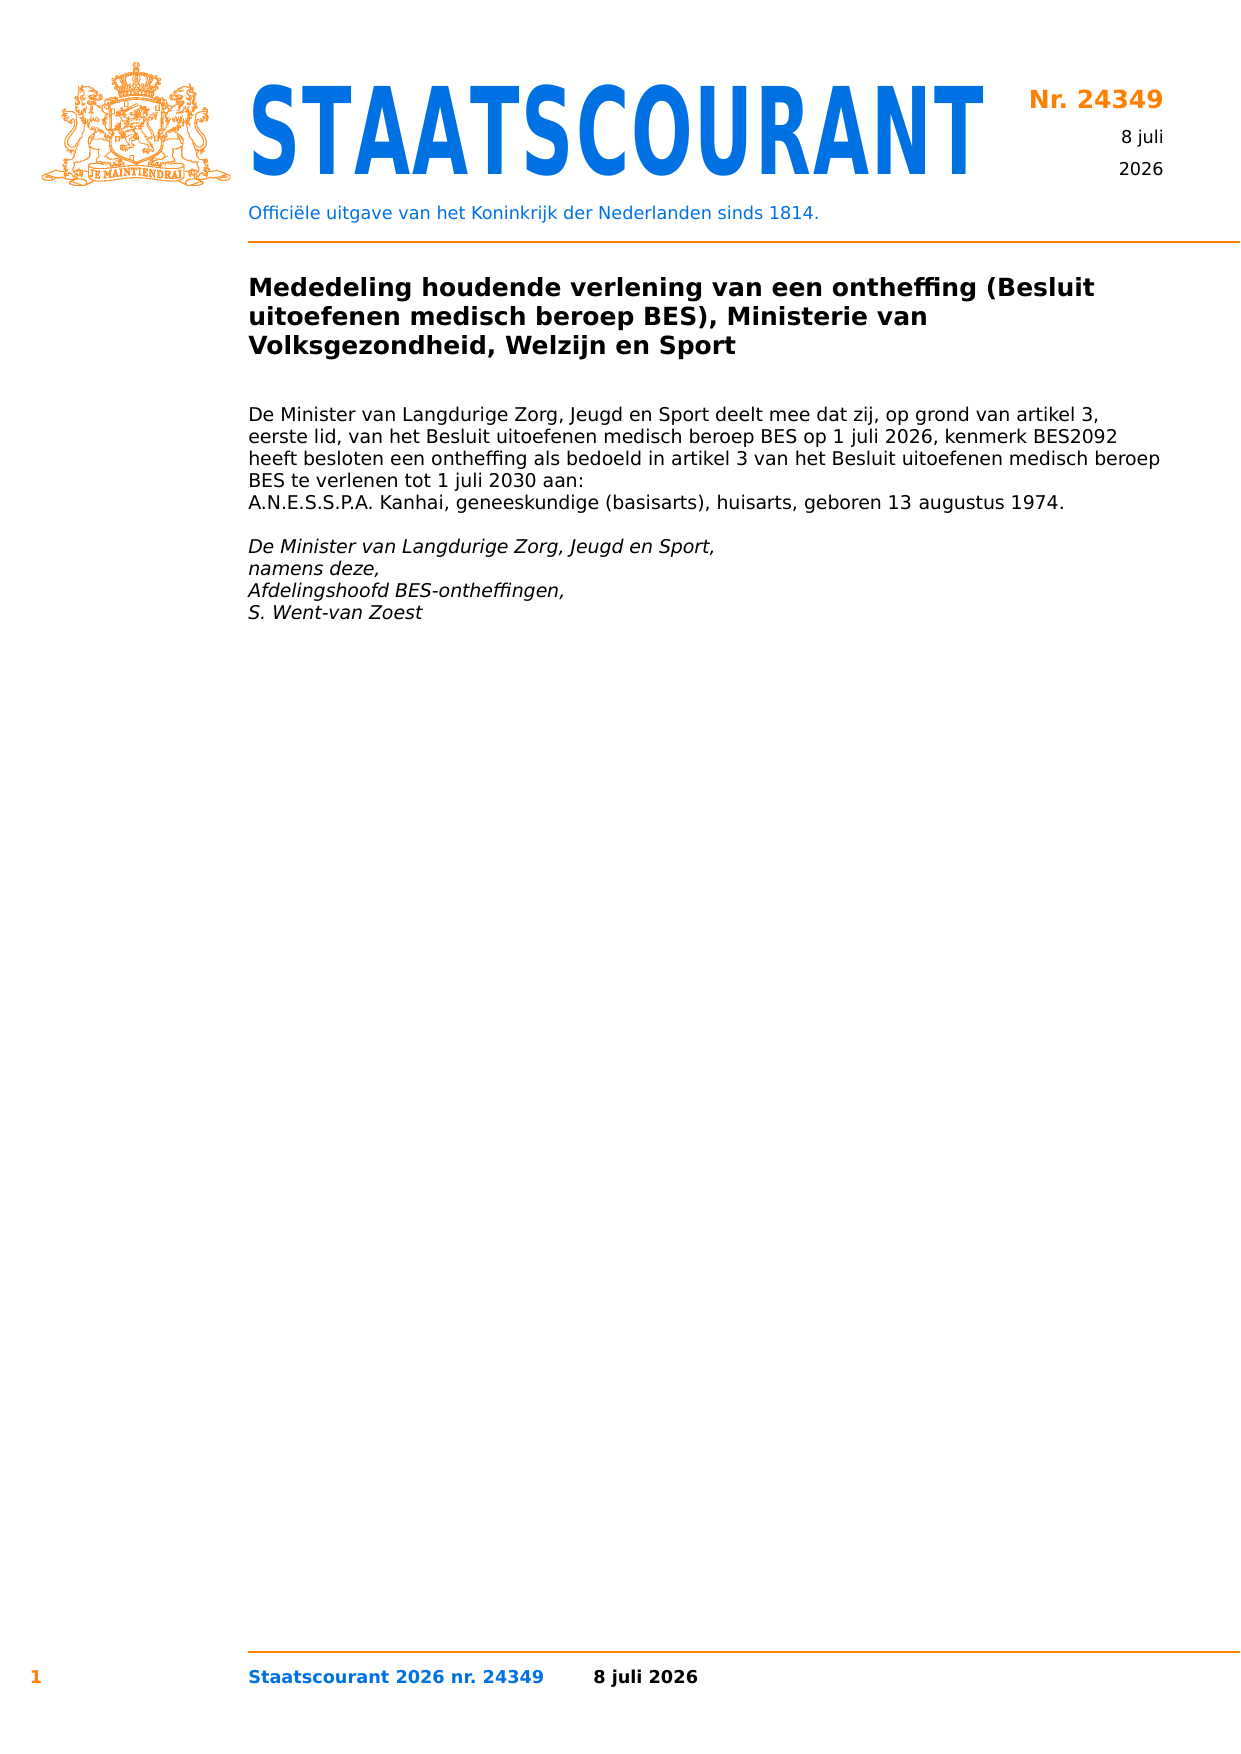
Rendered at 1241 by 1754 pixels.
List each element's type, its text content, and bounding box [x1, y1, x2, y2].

text De Minister van Langdurige Zorg, Jeugd en Sport, namens deze, Afdelingshoofd BES-ontheffingen, S. Went-van Zoest [248, 536, 1163, 624]
table_header Nr. 24349 [998, 62, 1240, 121]
table_header STAATSCOURANT [248, 62, 998, 203]
text A.N.E.S.S.P.A. Kanhai, geneeskundige (basisarts), huisarts, geboren 13 augustus 1974. [248, 492, 1163, 514]
table_cell Officiële uitgave van het Koninkrijk der Nederlanden sinds 1814. [248, 203, 1240, 241]
picture [41, 62, 231, 186]
table_cell 8 juli [998, 121, 1240, 153]
table_cell 2026 [998, 153, 1240, 203]
table_header [25, 62, 248, 241]
text De Minister van Langdurige Zorg, Jeugd en Sport deelt mee dat zij, op grond van artikel 3, eerste lid, van het Besluit uitoefenen medisch beroep BES op 1 juli 2026, kenmerk BES2092 heeft besloten een ontheffing als bedoeld in artikel 3 van het Besluit uitoefenen medisch beroep BES te verlenen tot 1 juli 2030 aan: [248, 404, 1163, 492]
subtitle Mededeling houdende verlening van een ontheffing (Besluit uitoefenen medisch beroep BES), Ministerie van Volksgezondheid, Welzijn en Sport [248, 273, 1163, 361]
